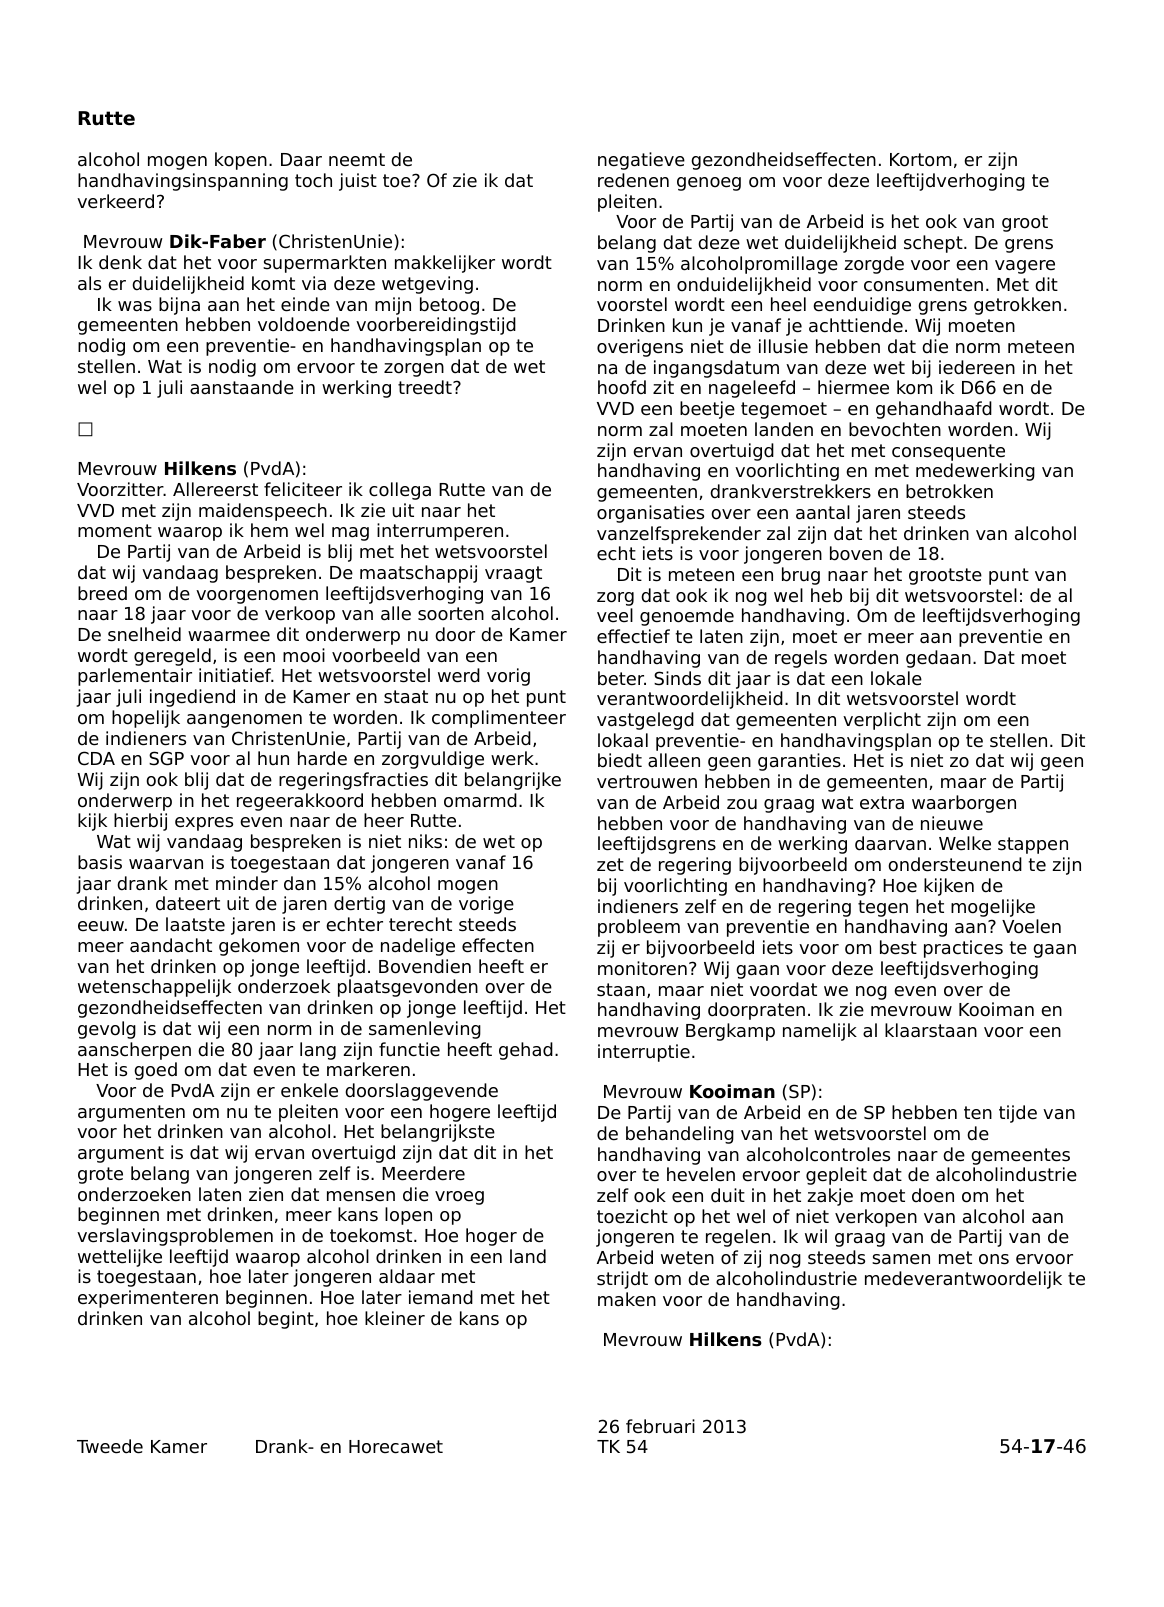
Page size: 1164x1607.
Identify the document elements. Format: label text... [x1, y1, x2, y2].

text Voor de Partij van de Arbeid is het ook van groot belang dat deze wet duidelijkheid schept. De grens van 15% alcoholpromillage zorgde voor een vagere norm en onduidelijkheid voor consumenten. Met dit voorstel wordt een heel eenduidige grens getrokken. Drinken kun je vanaf je achttiende. Wij moeten overigens niet de illusie hebben dat die norm meteen na de ingangsdatum van deze wet bij iedereen in het hoofd zit en nageleefd – hiermee kom ik D66 en de VVD een beetje tegemoet – en gehandhaafd wordt. De norm zal moeten landen en bevochten worden. Wij zijn ervan overtuigd dat het met consequente handhaving en voorlichting en met medewerking van gemeenten, drankverstrekkers en betrokken organisaties over een aantal jaren steeds vanzelfsprekender zal zijn dat het drinken van alcohol echt iets is voor jongeren boven de 18. [596, 212, 1087, 565]
text Mevrouw Kooiman (SP): [596, 1082, 1087, 1103]
text alcohol mogen kopen. Daar neemt de handhavingsinspanning toch juist toe? Of zie ik dat verkeerd? [77, 150, 567, 212]
text Ik denk dat het voor supermarkten makkelijker wordt als er duidelijkheid komt via deze wetgeving. [77, 253, 567, 294]
text Voor de PvdA zijn er enkele doorslaggevende argumenten om nu te pleiten voor een hogere leeftijd voor het drinken van alcohol. Het belangrijkste argument is dat wij ervan overtuigd zijn dat dit in het grote belang van jongeren zelf is. Meerdere onderzoeken laten zien dat mensen die vroeg beginnen met drinken, meer kans lopen op verslavingsproblemen in de toekomst. Hoe hoger de wettelijke leeftijd waarop alcohol drinken in een land is toegestaan, hoe later jongeren aldaar met experimenteren beginnen. Hoe later iemand met het drinken van alcohol begint, hoe kleiner de kans op [77, 1081, 567, 1329]
text Mevrouw Dik-Faber (ChristenUnie): [77, 232, 567, 253]
text Mevrouw Hilkens (PvdA): [77, 459, 567, 480]
text □ [77, 418, 567, 439]
text Wat wij vandaag bespreken is niet niks: de wet op basis waarvan is toegestaan dat jongeren vanaf 16 jaar drank met minder dan 15% alcohol mogen drinken, dateert uit de jaren dertig van de vorige eeuw. De laatste jaren is er echter terecht steeds meer aandacht gekomen voor de nadelige effecten van het drinken op jonge leeftijd. Bovendien heeft er wetenschappelijk onderzoek plaatsgevonden over de gezondheidseffecten van drinken op jonge leeftijd. Het gevolg is dat wij een norm in de samenleving aanscherpen die 80 jaar lang zijn functie heeft gehad. Het is goed om dat even te markeren. [77, 832, 567, 1081]
text negatieve gezondheidseffecten. Kortom, er zijn redenen genoeg om voor deze leeftijdverhoging te pleiten. [596, 150, 1087, 212]
text De Partij van de Arbeid en de SP hebben ten tijde van de behandeling van het wetsvoorstel om de handhaving van alcoholcontroles naar de gemeentes over te hevelen ervoor gepleit dat de alcoholindustrie zelf ook een duit in het zakje moet doen om het toezicht op het wel of niet verkopen van alcohol aan jongeren te regelen. Ik wil graag van de Partij van de Arbeid weten of zij nog steeds samen met ons ervoor strijdt om de alcoholindustrie medeverantwoordelijk te maken voor de handhaving. [596, 1103, 1087, 1310]
text Voorzitter. Allereerst feliciteer ik collega Rutte van de VVD met zijn maidenspeech. Ik zie uit naar het moment waarop ik hem wel mag interrumperen. [77, 480, 567, 542]
text Mevrouw Hilkens (PvdA): [596, 1330, 1087, 1351]
text Dit is meteen een brug naar het grootste punt van zorg dat ook ik nog wel heb bij dit wetsvoorstel: de al veel genoemde handhaving. Om de leeftijdsverhoging effectief te laten zijn, moet er meer aan preventie en handhaving van de regels worden gedaan. Dat moet beter. Sinds dit jaar is dat een lokale verantwoordelijkheid. In dit wetsvoorstel wordt vastgelegd dat gemeenten verplicht zijn om een lokaal preventie- en handhavingsplan op te stellen. Dit biedt alleen geen garanties. Het is niet zo dat wij geen vertrouwen hebben in de gemeenten, maar de Partij van de Arbeid zou graag wat extra waarborgen hebben voor de handhaving van de nieuwe leeftijdsgrens en de werking daarvan. Welke stappen zet de regering bijvoorbeeld om ondersteunend te zijn bij voorlichting en handhaving? Hoe kijken de indieners zelf en de regering tegen het mogelijke probleem van preventie en handhaving aan? Voelen zij er bijvoorbeeld iets voor om best practices te gaan monitoren? Wij gaan voor deze leeftijdsverhoging staan, maar niet voordat we nog even over de handhaving doorpraten. Ik zie mevrouw Kooiman en mevrouw Bergkamp namelijk al klaarstaan voor een interruptie. [596, 565, 1087, 1062]
text De Partij van de Arbeid is blij met het wetsvoorstel dat wij vandaag bespreken. De maatschappij vraagt breed om de voorgenomen leeftijdsverhoging van 16 naar 18 jaar voor de verkoop van alle soorten alcohol. De snelheid waarmee dit onderwerp nu door de Kamer wordt geregeld, is een mooi voorbeeld van een parlementair initiatief. Het wetsvoorstel werd vorig jaar juli ingediend in de Kamer en staat nu op het punt om hopelijk aangenomen te worden. Ik complimenteer de indieners van ChristenUnie, Partij van de Arbeid, CDA en SGP voor al hun harde en zorgvuldige werk. Wij zijn ook blij dat de regeringsfracties dit belangrijke onderwerp in het regeerakkoord hebben omarmd. Ik kijk hierbij expres even naar de heer Rutte. [77, 542, 567, 832]
text Ik was bijna aan het einde van mijn betoog. De gemeenten hebben voldoende voorbereidingstijd nodig om een preventie- en handhavingsplan op te stellen. Wat is nodig om ervoor te zorgen dat de wet wel op 1 juli aanstaande in werking treedt? [77, 294, 567, 398]
